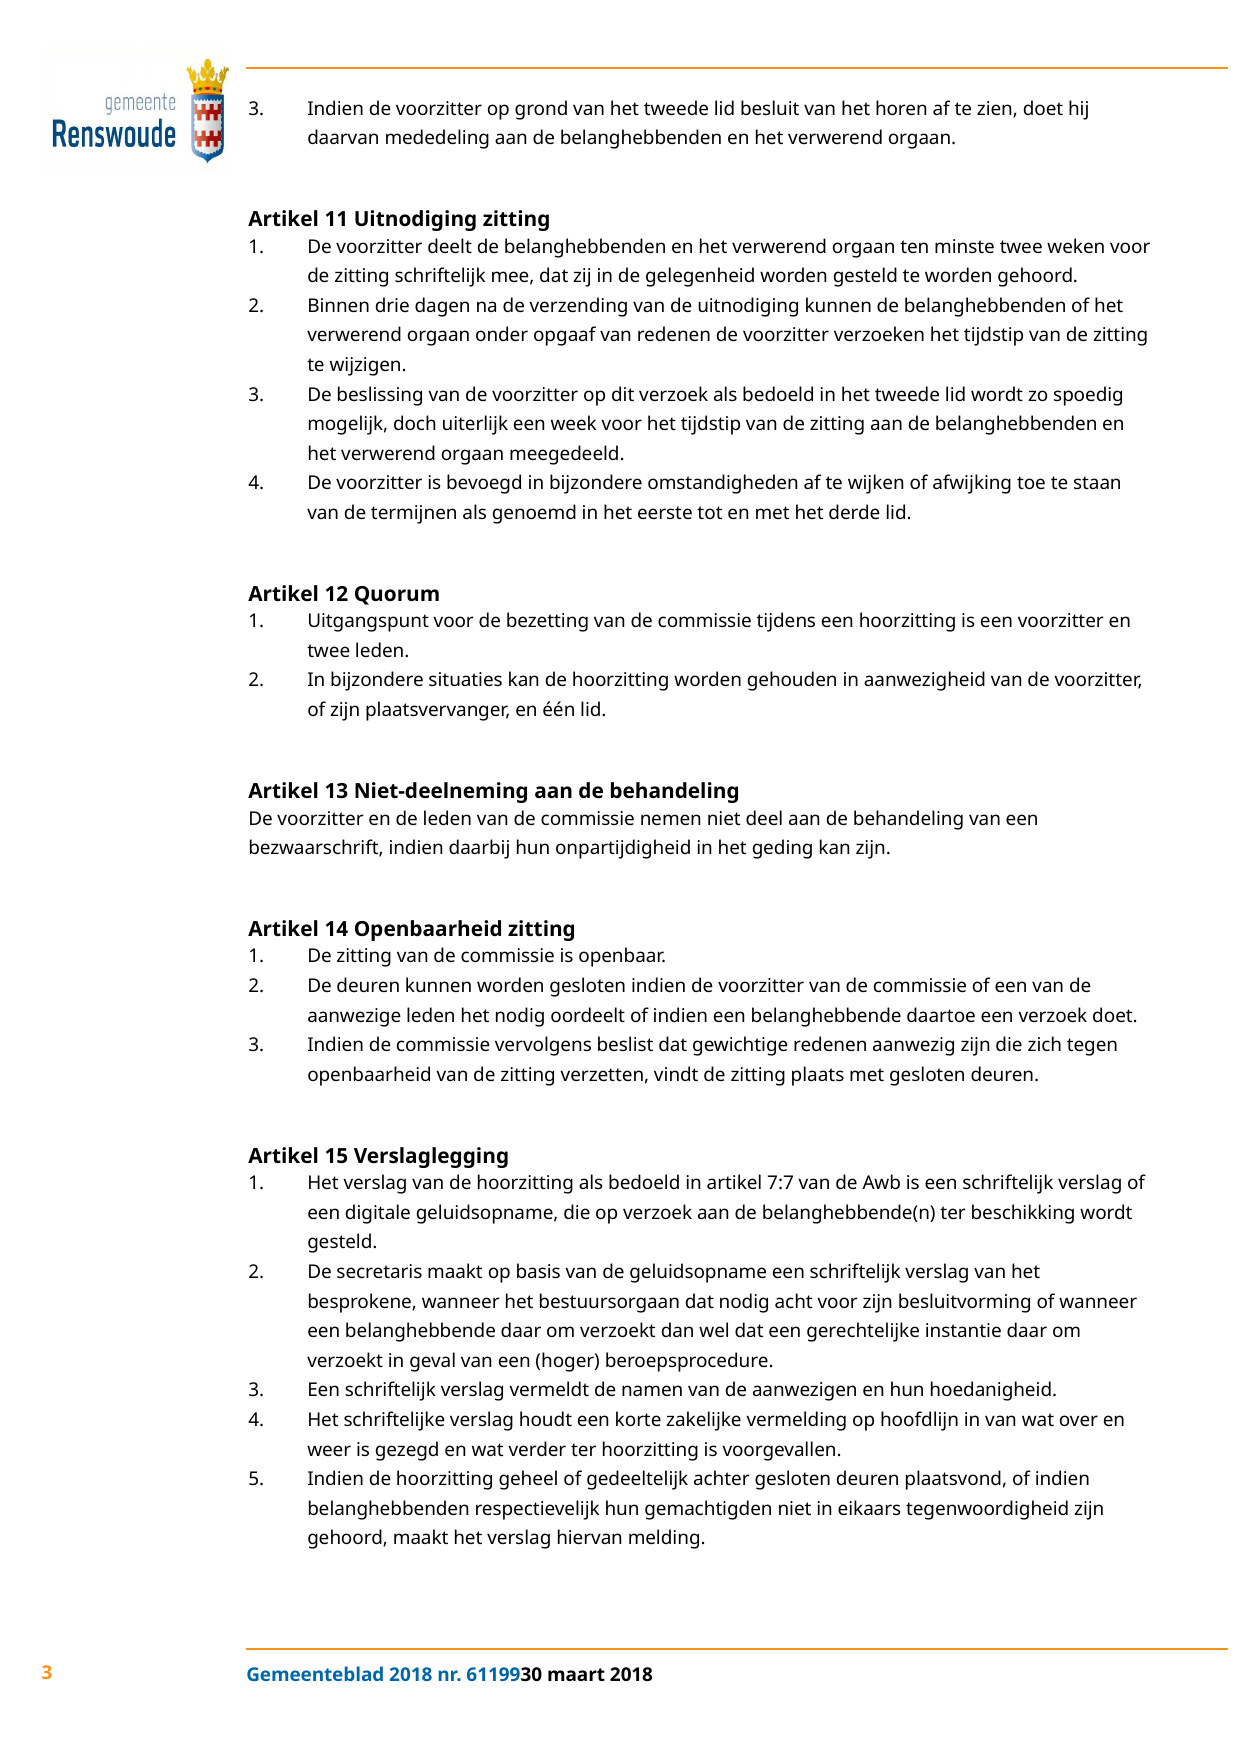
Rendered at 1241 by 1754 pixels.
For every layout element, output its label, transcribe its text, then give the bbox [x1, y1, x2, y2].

list In bijzondere situaties kan de hoorzitting worden gehouden in aanwezigheid van de voorzitter, of zijn plaatsvervanger, en één lid. [248, 667, 1152, 722]
picture [41, 47, 231, 172]
list De zitting van de commissie is openbaar. [248, 943, 1152, 968]
list Indien de commissie vervolgens beslist dat gewichtige redenen aanwezig zijn die zich tegen openbaarheid van de zitting verzetten, vindt de zitting plaats met gesloten deuren. [248, 1031, 1152, 1087]
text Artikel 11 Uitnodiging zitting [248, 204, 1152, 233]
text De voorzitter en de leden van de commissie nemen niet deel aan de behandeling van een bezwaarschrift, indien daarbij hun onpartijdigheid in het geding kan zijn. [248, 805, 1152, 860]
list Indien de voorzitter op grond van het tweede lid besluit van het horen af te zien, doet hij daarvan mededeling aan de belanghebbenden en het verwerend orgaan. [248, 95, 1152, 150]
list Indien de hoorzitting geheel of gedeeltelijk achter gesloten deuren plaatsvond, of indien belanghebbenden respectievelijk hun gemachtigden niet in eikaars tegenwoordigheid zijn gehoord, maakt het verslag hiervan melding. [248, 1465, 1152, 1550]
list Binnen drie dagen na de verzending van de uitnodiging kunnen de belanghebbenden of het verwerend orgaan onder opgaaf van redenen de voorzitter verzoeken het tijdstip van de zitting te wijzigen. [248, 292, 1152, 377]
list Uitgangspunt voor de bezetting van de commissie tijdens een hoorzitting is een voorzitter en twee leden. [248, 607, 1152, 663]
text Artikel 14 Openbaarheid zitting [248, 914, 1152, 943]
text Artikel 12 Quorum [248, 579, 1152, 607]
list De deuren kunnen worden gesloten indien de voorzitter van de commissie of een van de aanwezige leden het nodig oordeelt of indien een belanghebbende daartoe een verzoek doet. [248, 972, 1152, 1028]
list De voorzitter deelt de belanghebbenden en het verwerend orgaan ten minste twee weken voor de zitting schriftelijk mee, dat zij in de gelegenheid worden gesteld te worden gehoord. [248, 233, 1152, 288]
text Artikel 15 Verslaglegging [248, 1141, 1152, 1169]
list Het verslag van de hoorzitting als bedoeld in artikel 7:7 van de Awb is een schriftelijk verslag of een digitale geluidsopname, die op verzoek aan de belanghebbende(n) ter beschikking wordt gesteld. [248, 1169, 1152, 1254]
list De secretaris maakt op basis van de geluidsopname een schriftelijk verslag van het besprokene, wanneer het bestuursorgaan dat nodig acht voor zijn besluitvorming of wanneer een belanghebbende daar om verzoekt dan wel dat een gerechtelijke instantie daar om verzoekt in geval van een (hoger) beroepsprocedure. [248, 1258, 1152, 1373]
list De beslissing van de voorzitter op dit verzoek als bedoeld in het tweede lid wordt zo spoedig mogelijk, doch uiterlijk een week voor het tijdstip van de zitting aan de belanghebbenden en het verwerend orgaan meegedeeld. [248, 381, 1152, 466]
list Het schriftelijke verslag houdt een korte zakelijke vermelding op hoofdlijn in van wat over en weer is gezegd en wat verder ter hoorzitting is voorgevallen. [248, 1406, 1152, 1461]
list Een schriftelijk verslag vermeldt de namen van de aanwezigen en hun hoedanigheid. [248, 1377, 1152, 1402]
list De voorzitter is bevoegd in bijzondere omstandigheden af te wijken of afwijking toe te staan van de termijnen als genoemd in het eerste tot en met het derde lid. [248, 469, 1152, 525]
text Artikel 13 Niet-deelneming aan de behandeling [248, 776, 1152, 805]
